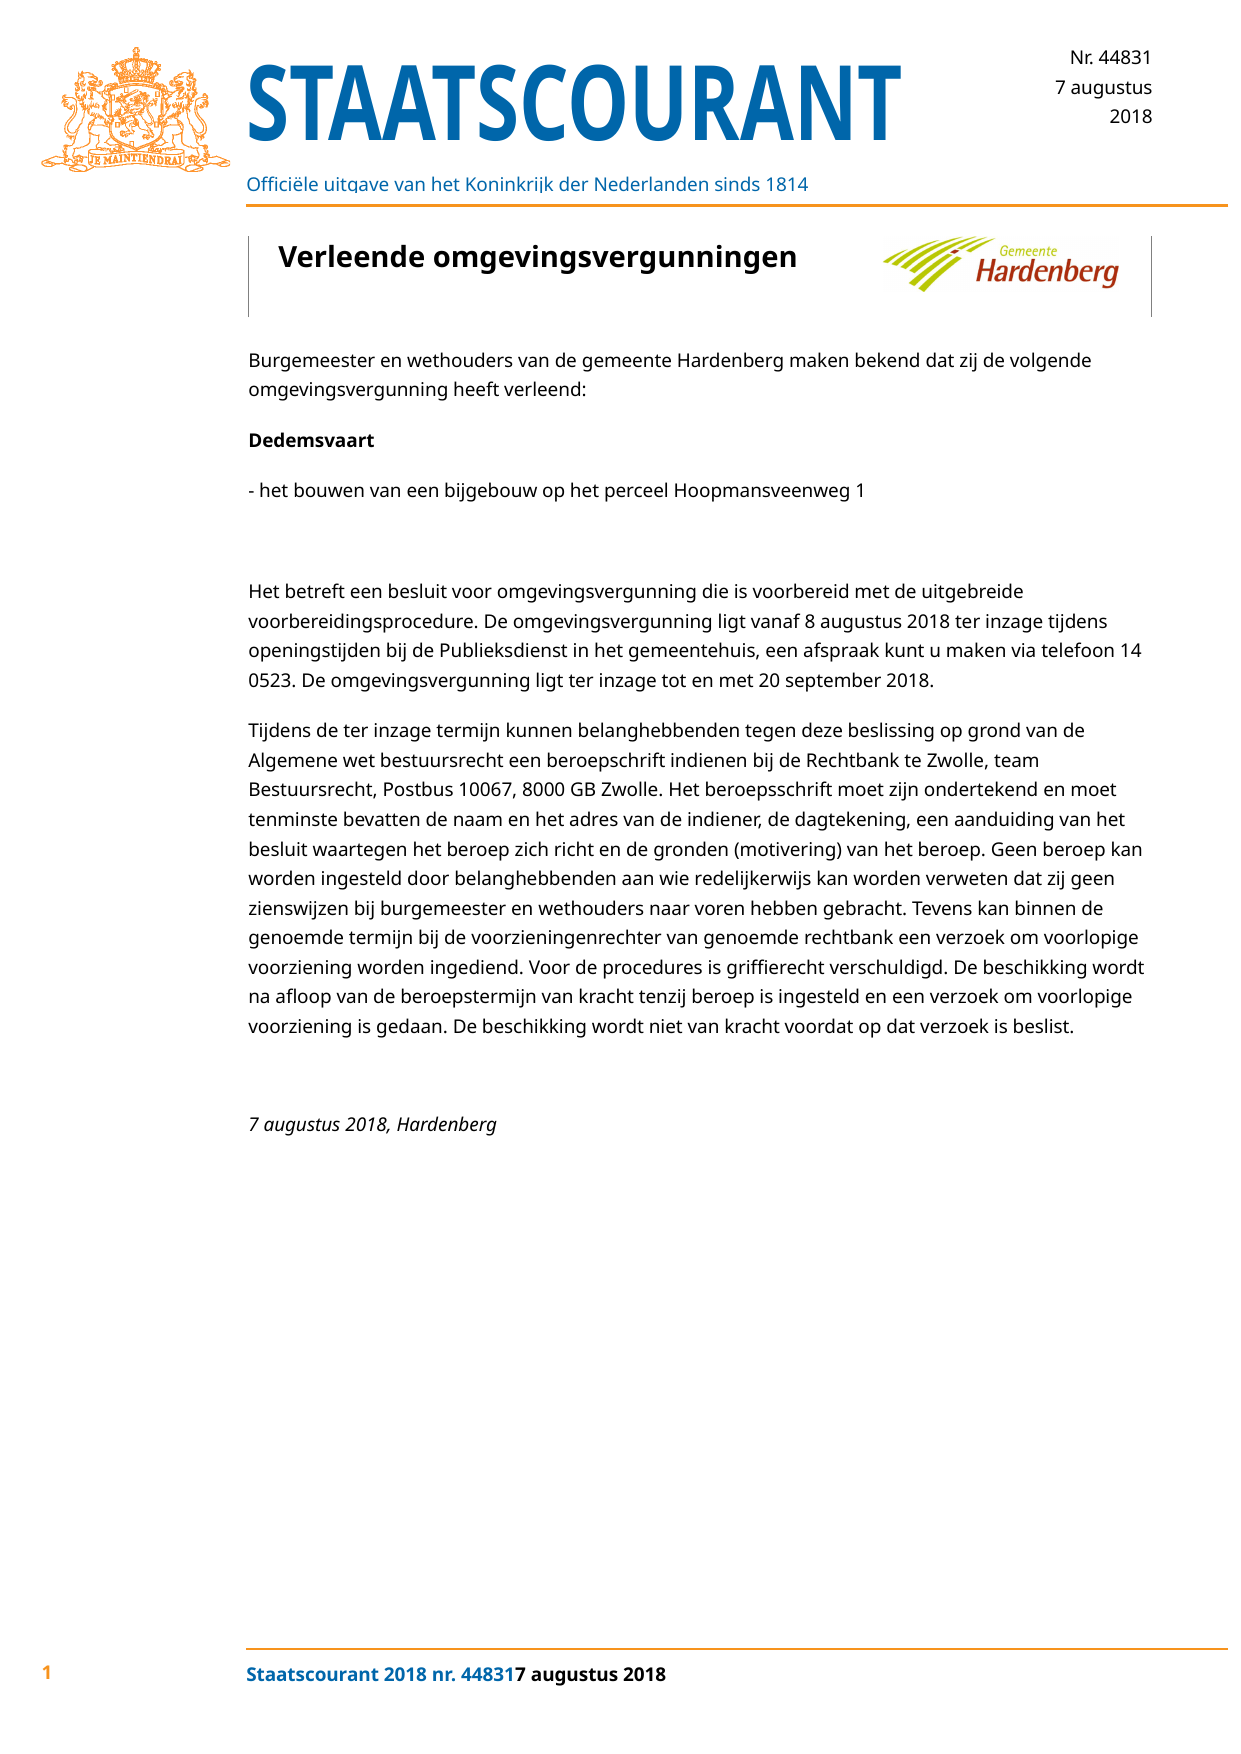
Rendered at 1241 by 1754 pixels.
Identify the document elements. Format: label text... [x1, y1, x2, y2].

text Burgemeester en wethouders van de gemeente Hardenberg maken bekend dat zij de volgende omgevingsvergunning heeft verleend: [248, 347, 1152, 402]
text - het bouwen van een bijgebouw op het perceel Hoopmansveenweg 1 [248, 477, 1152, 503]
table_header Verleende omgevingsvergunningen [249, 236, 850, 317]
picture [882, 236, 1119, 292]
text 7 augustus 2018, Hardenberg [248, 1111, 1152, 1137]
picture [41, 47, 231, 172]
text Dedemsvaart [248, 427, 1152, 453]
table_header [850, 236, 1151, 317]
text Tijdens de ter inzage termijn kunnen belanghebbenden tegen deze beslissing op grond van de Algemene wet bestuursrecht een beroepschrift indienen bij de Rechtbank te Zwolle, team Bestuursrecht, Postbus 10067, 8000 GB Zwolle. Het beroepsschrift moet zijn ondertekend en moet tenminste bevatten de naam en het adres van de indiener, de dagtekening, een aanduiding van het besluit waartegen het beroep zich richt en de gronden (motivering) van het beroep. Geen beroep kan worden ingesteld door belanghebbenden aan wie redelijkerwijs kan worden verweten dat zij geen zienswijzen bij burgemeester en wethouders naar voren hebben gebracht. Tevens kan binnen de genoemde termijn bij de voorzieningenrechter van genoemde rechtbank een verzoek om voorlopige voorziening worden ingediend. Voor de procedures is griffierecht verschuldigd. De beschikking wordt na afloop van de beroepstermijn van kracht tenzij beroep is ingesteld en een verzoek om voorlopige voorziening is gedaan. De beschikking wordt niet van kracht voordat op dat verzoek is beslist. [248, 717, 1152, 1039]
text Het betreft een besluit voor omgevingsvergunning die is voorbereid met de uitgebreide voorbereidingsprocedure. De omgevingsvergunning ligt vanaf 8 augustus 2018 ter inzage tijdens openingstijden bij de Publieksdienst in het gemeentehuis, een afspraak kunt u maken via telefoon 14 0523. De omgevingsvergunning ligt ter inzage tot en met 20 september 2018. [248, 578, 1152, 693]
